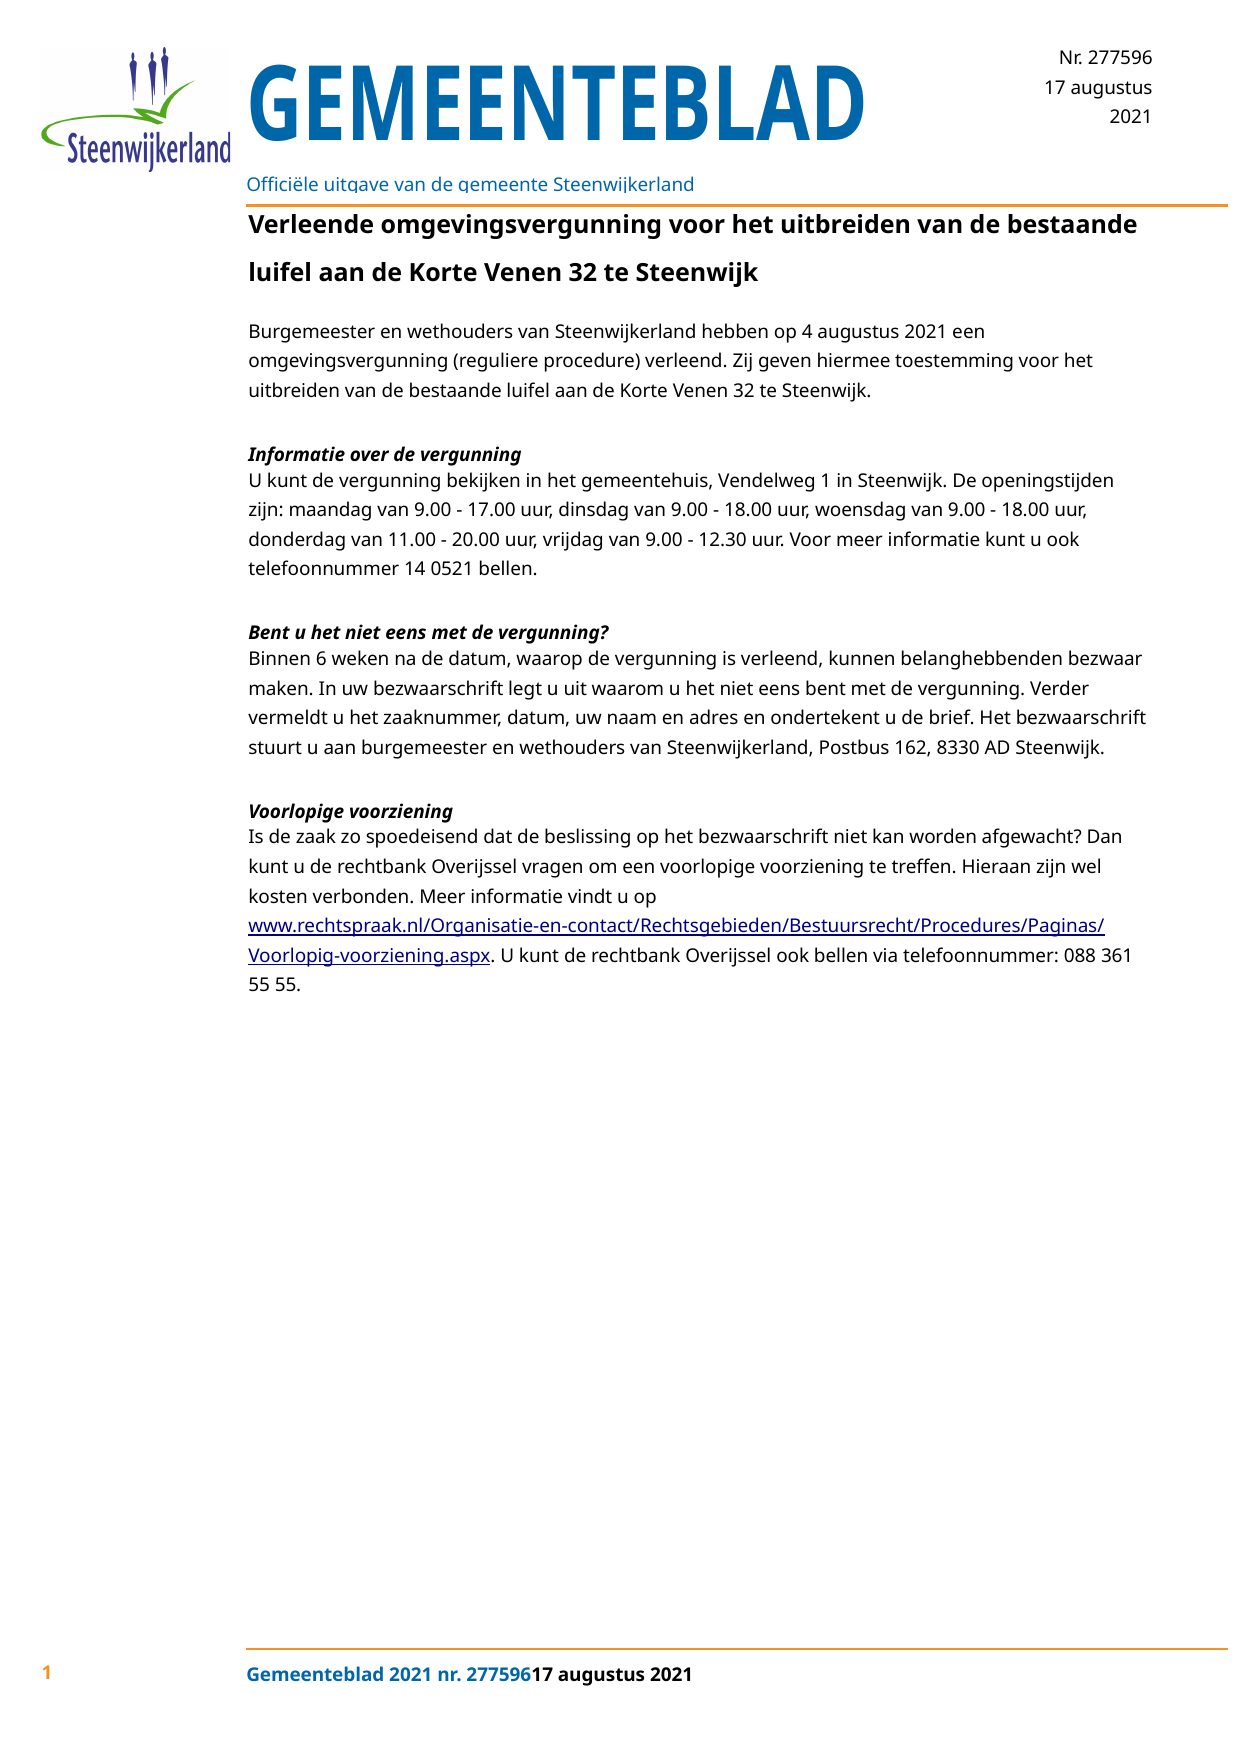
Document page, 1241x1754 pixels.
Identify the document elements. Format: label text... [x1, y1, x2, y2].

text Binnen 6 weken na de datum, waarop de vergunning is verleend, kunnen belanghebbenden bezwaar maken. In uw bezwaarschrift legt u uit waarom u het niet eens bent met de vergunning. Verder vermeldt u het zaaknummer, datum, uw naam en adres en ondertekent u de brief. Het bezwaarschrift stuurt u aan burgemeester en wethouders van Steenwijkerland, Postbus 162, 8330 AD Steenwijk. [248, 645, 1152, 760]
text Informatie over de vergunning [248, 441, 1152, 467]
text U kunt de vergunning bekijken in het gemeentehuis, Vendelweg 1 in Steenwijk. De openingstijden zijn: maandag van 9.00 - 17.00 uur, dinsdag van 9.00 - 18.00 uur, woensdag van 9.00 - 18.00 uur, donderdag van 11.00 - 20.00 uur, vrijdag van 9.00 - 12.30 uur. Voor meer informatie kunt u ook telefoonnummer 14 0521 bellen. [248, 467, 1152, 581]
text Voorlopige voorziening [248, 798, 1152, 824]
picture [41, 47, 231, 172]
text Burgemeester en wethouders van Steenwijkerland hebben op 4 augustus 2021 een omgevingsvergunning (reguliere procedure) verleend. Zij geven hiermee toestemming voor het uitbreiden van de bestaande luifel aan de Korte Venen 32 te Steenwijk. [248, 318, 1152, 403]
text Bent u het niet eens met de vergunning? [248, 619, 1152, 645]
text Is de zaak zo spoedeisend dat de beslissing op het bezwaarschrift niet kan worden afgewacht? Dan kunt u de rechtbank Overijssel vragen om een voorlopige voorziening te treffen. Hieraan zijn wel kosten verbonden. Meer informatie vindt u op www.rechtspraak.nl/Organisatie-en-contact/Rechtsgebieden/Bestuursrecht/Procedures/Paginas/Voorlopig-voorziening.aspx. U kunt de rechtbank Overijssel ook bellen via telefoonnummer: 088 361 55 55. [248, 824, 1152, 997]
text Verleende omgevingsvergunning voor het uitbreiden van de bestaande luifel aan de Korte Venen 32 te Steenwijk [248, 207, 1152, 288]
